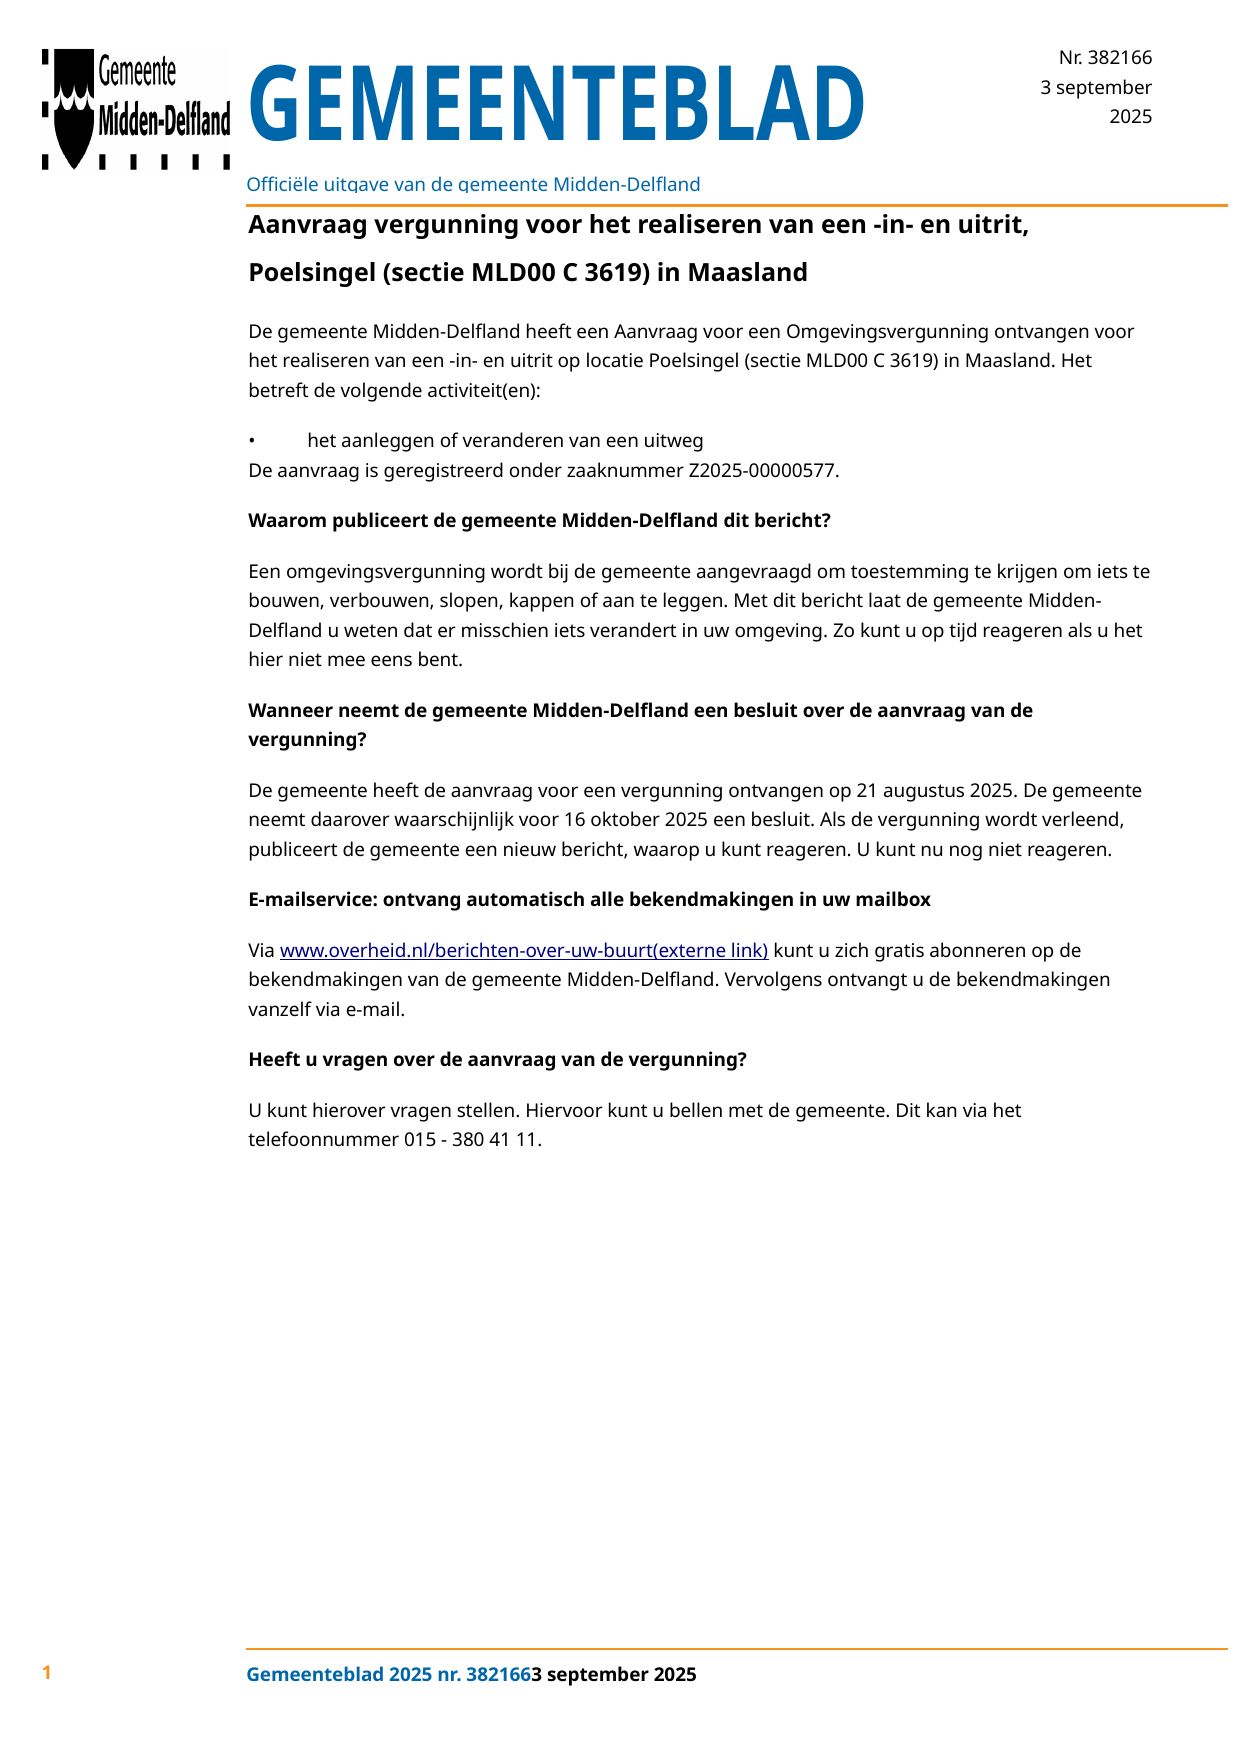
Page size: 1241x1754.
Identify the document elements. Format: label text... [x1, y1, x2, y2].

text De gemeente heeft de aanvraag voor een vergunning ontvangen op 21 augustus 2025. De gemeente neemt daarover waarschijnlijk voor 16 oktober 2025 een besluit. Als de vergunning wordt verleend, publiceert de gemeente een nieuw bericht, waarop u kunt reageren. U kunt nu nog niet reageren. [248, 777, 1152, 862]
text Heeft u vragen over de aanvraag van de vergunning? [248, 1047, 1152, 1072]
picture [41, 47, 231, 172]
text De aanvraag is geregistreerd onder zaaknummer Z2025-00000577. [248, 457, 1152, 483]
text Via www.overheid.nl/berichten-over-uw-buurt(externe link) kunt u zich gratis abonneren op de bekendmakingen van de gemeente Midden-Delfland. Vervolgens ontvangt u de bekendmakingen vanzelf via e-mail. [248, 937, 1152, 1022]
text Aanvraag vergunning voor het realiseren van een -in- en uitrit, Poelsingel (sectie MLD00 C 3619) in Maasland [248, 207, 1152, 288]
text Een omgevingsvergunning wordt bij de gemeente aangevraagd om toestemming te krijgen om iets te bouwen, verbouwen, slopen, kappen of aan te leggen. Met dit bericht laat de gemeente Midden-Delfland u weten dat er misschien iets verandert in uw omgeving. Zo kunt u op tijd reageren als u het hier niet mee eens bent. [248, 558, 1152, 672]
text Wanneer neemt de gemeente Midden-Delfland een besluit over de aanvraag van de vergunning? [248, 697, 1152, 752]
text De gemeente Midden-Delfland heeft een Aanvraag voor een Omgevingsvergunning ontvangen voor het realiseren van een -in- en uitrit op locatie Poelsingel (sectie MLD00 C 3619) in Maasland. Het betreft de volgende activiteit(en): [248, 318, 1152, 403]
text E-mailservice: ontvang automatisch alle bekendmakingen in uw mailbox [248, 887, 1152, 912]
text Waarom publiceert de gemeente Midden-Delfland dit bericht? [248, 507, 1152, 533]
list het aanleggen of veranderen van een uitweg [248, 427, 1152, 453]
text U kunt hierover vragen stellen. Hiervoor kunt u bellen met de gemeente. Dit kan via het telefoonnummer 015 - 380 41 11. [248, 1097, 1152, 1152]
